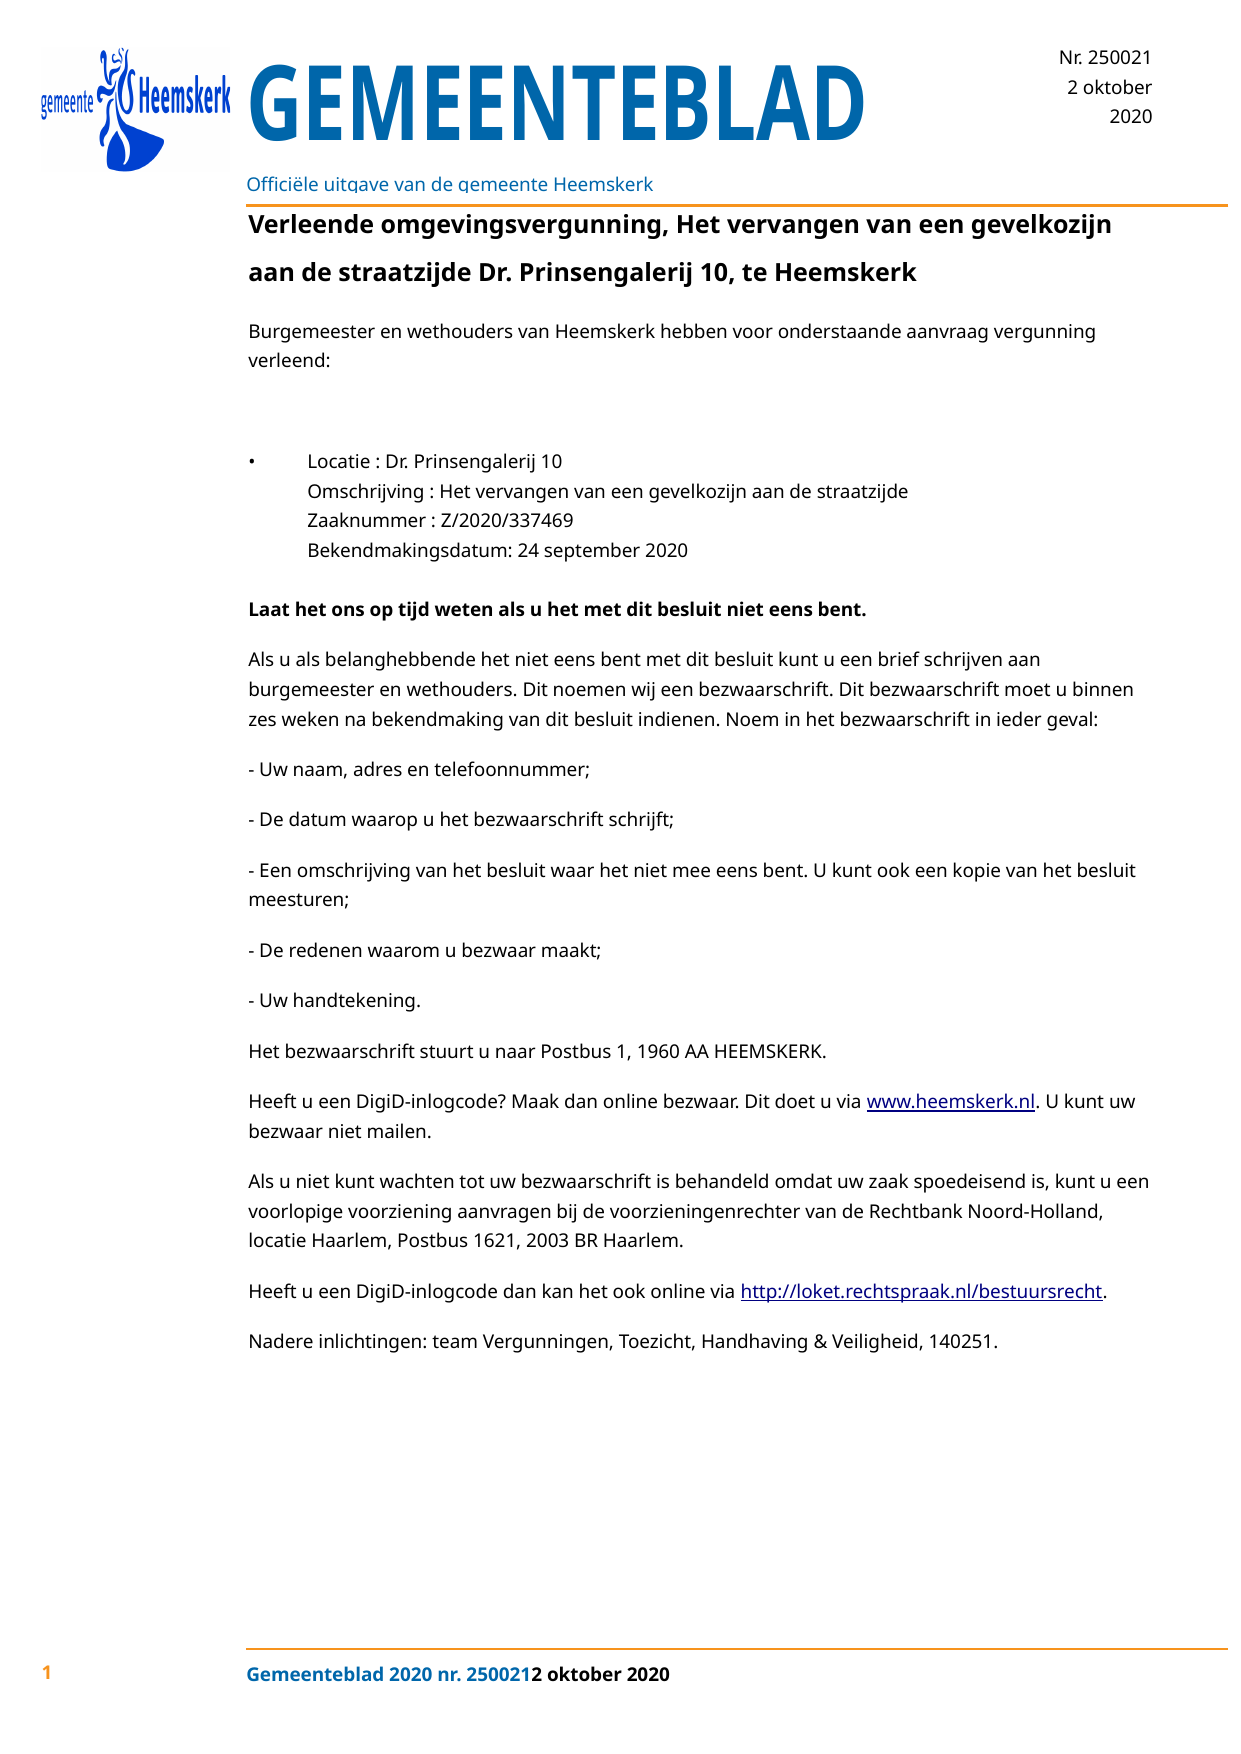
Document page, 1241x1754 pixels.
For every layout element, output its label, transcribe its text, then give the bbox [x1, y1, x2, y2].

text - De redenen waarom u bezwaar maakt; [248, 937, 1152, 963]
text Als u als belanghebbende het niet eens bent met dit besluit kunt u een brief schrijven aan burgemeester en wethouders. Dit noemen wij een bezwaarschrift. Dit bezwaarschrift moet u binnen zes weken na bekendmaking van dit besluit indienen. Noem in het bezwaarschrift in ieder geval: [248, 647, 1152, 732]
picture [41, 47, 231, 172]
text Burgemeester en wethouders van Heemskerk hebben voor onderstaande aanvraag vergunning verleend: [248, 318, 1152, 373]
list Omschrijving : Het vervangen van een gevelkozijn aan de straatzijde [248, 478, 1152, 504]
text Het bezwaarschrift stuurt u naar Postbus 1, 1960 AA HEEMSKERK. [248, 1038, 1152, 1064]
text - Uw handtekening. [248, 987, 1152, 1013]
list Locatie : Dr. Prinsengalerij 10 [248, 448, 1152, 474]
list Bekendmakingsdatum: 24 september 2020 [248, 537, 1152, 563]
text Als u niet kunt wachten tot uw bezwaarschrift is behandeld omdat uw zaak spoedeisend is, kunt u een voorlopige voorziening aanvragen bij de voorzieningenrechter van de Rechtbank Noord-Holland, locatie Haarlem, Postbus 1621, 2003 BR Haarlem. [248, 1168, 1152, 1253]
text - De datum waarop u het bezwaarschrift schrijft; [248, 807, 1152, 832]
text Heeft u een DigiD-inlogcode dan kan het ook online via http://loket.rechtspraak.nl/bestuursrecht. [248, 1278, 1152, 1304]
text - Een omschrijving van het besluit waar het niet mee eens bent. U kunt ook een kopie van het besluit meesturen; [248, 857, 1152, 912]
text Nadere inlichtingen: team Vergunningen, Toezicht, Handhaving & Veiligheid, 140251. [248, 1328, 1152, 1354]
list Zaaknummer : Z/2020/337469 [248, 507, 1152, 533]
text Heeft u een DigiD-inlogcode? Maak dan online bezwaar. Dit doet u via www.heemskerk.nl. U kunt uw bezwaar niet mailen. [248, 1088, 1152, 1144]
text - Uw naam, adres en telefoonnummer; [248, 756, 1152, 782]
text Laat het ons op tijd weten als u het met dit besluit niet eens bent. [248, 596, 1152, 622]
text Verleende omgevingsvergunning, Het vervangen van een gevelkozijn aan de straatzijde Dr. Prinsengalerij 10, te Heemskerk [248, 207, 1152, 288]
